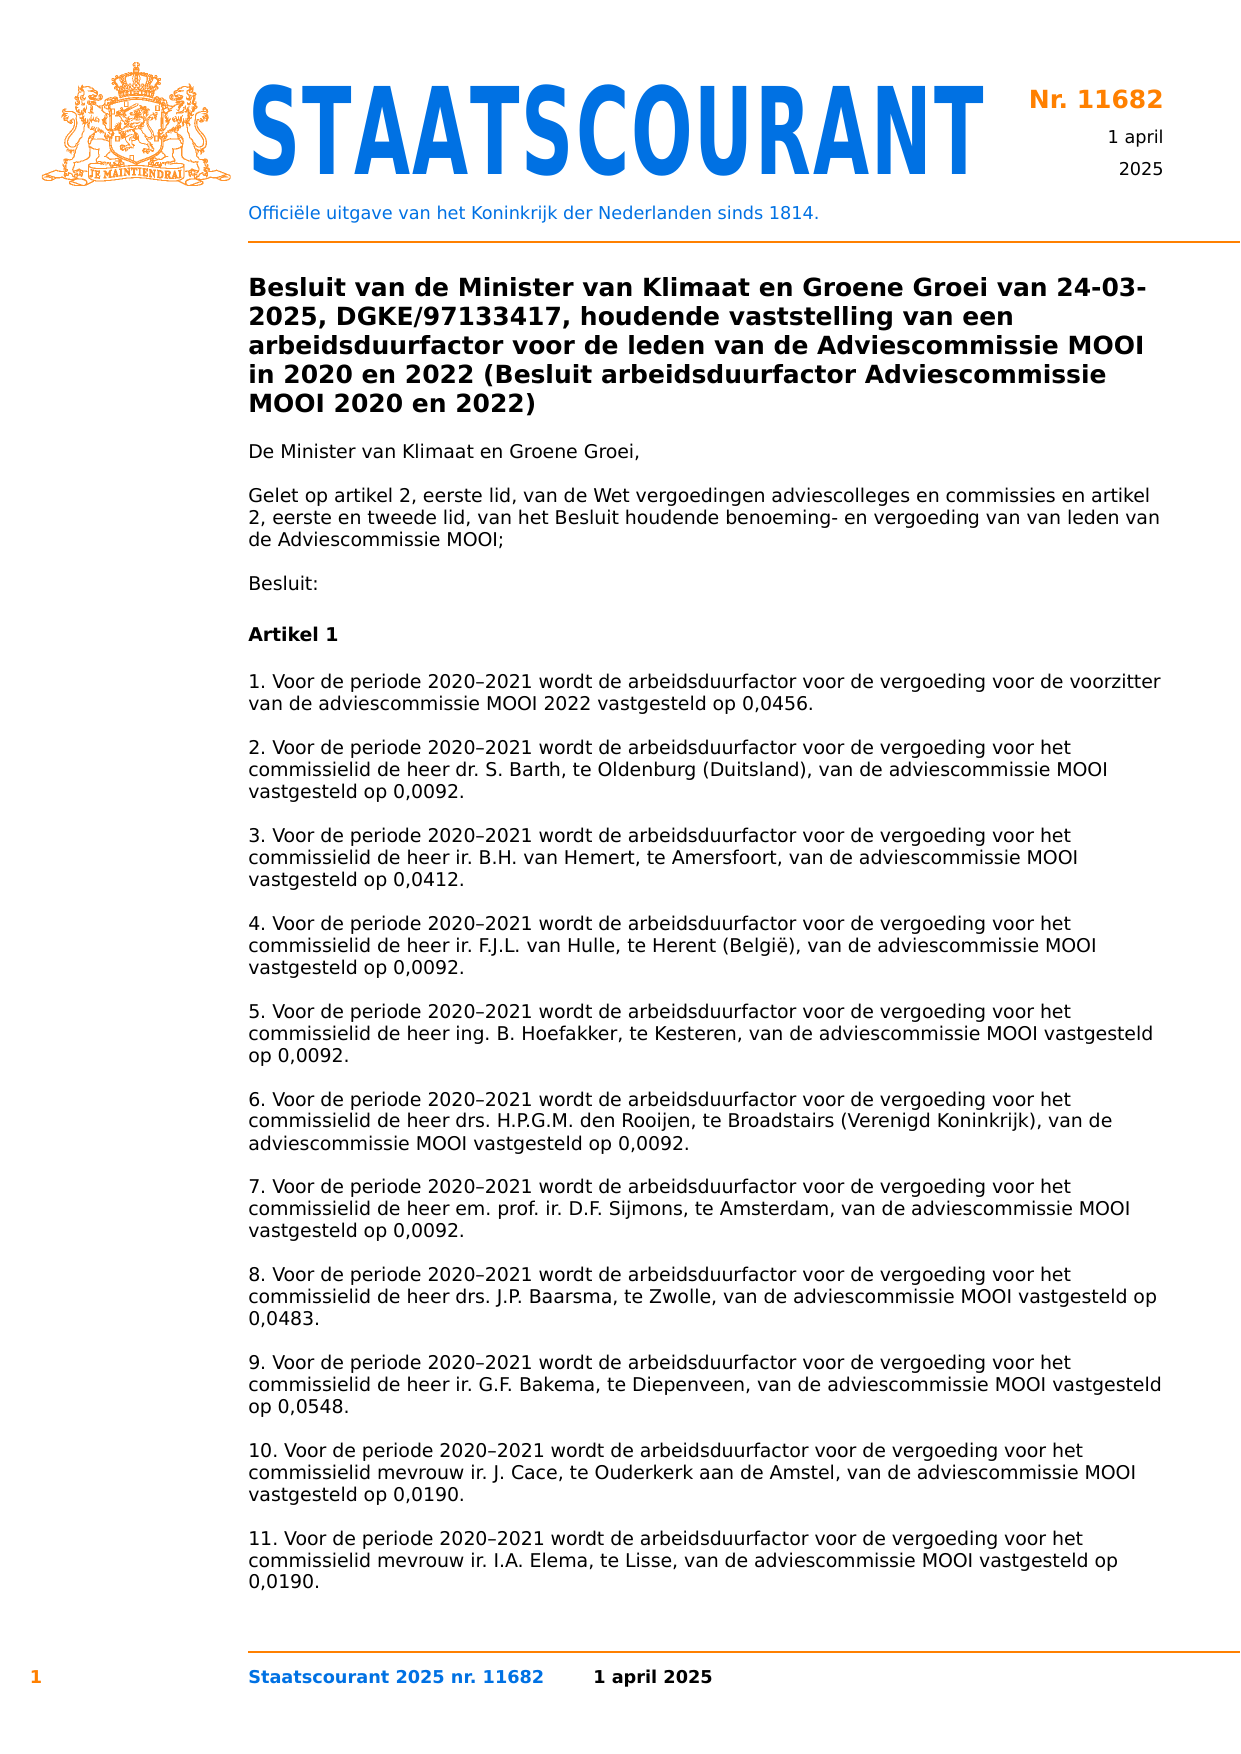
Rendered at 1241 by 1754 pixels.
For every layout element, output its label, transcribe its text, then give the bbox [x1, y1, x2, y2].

text 11. Voor de periode 2020–2021 wordt de arbeidsduurfactor voor de vergoeding voor het commissielid mevrouw ir. I.A. Elema, te Lisse, van de adviescommissie MOOI vastgesteld op 0,0190. [248, 1527, 1163, 1593]
text 4. Voor de periode 2020–2021 wordt de arbeidsduurfactor voor de vergoeding voor het commissielid de heer ir. F.J.L. van Hulle, te Herent (België), van de adviescommissie MOOI vastgesteld op 0,0092. [248, 913, 1163, 979]
text 1. Voor de periode 2020–2021 wordt de arbeidsduurfactor voor de vergoeding voor de voorzitter van de adviescommissie MOOI 2022 vastgesteld op 0,0456. [248, 671, 1163, 715]
text 9. Voor de periode 2020–2021 wordt de arbeidsduurfactor voor de vergoeding voor het commissielid de heer ir. G.F. Bakema, te Diepenveen, van de adviescommissie MOOI vastgesteld op 0,0548. [248, 1352, 1163, 1418]
table_header Nr. 11682 [998, 62, 1240, 121]
text Gelet op artikel 2, eerste lid, van de Wet vergoedingen adviescolleges en commissies en artikel 2, eerste en tweede lid, van het Besluit houdende benoeming- en vergoeding van van leden van de Adviescommissie MOOI; [248, 484, 1163, 551]
table_header STAATSCOURANT [248, 62, 998, 203]
subtitle Artikel 1 [248, 624, 1163, 646]
text 3. Voor de periode 2020–2021 wordt de arbeidsduurfactor voor de vergoeding voor het commissielid de heer ir. B.H. van Hemert, te Amersfoort, van de adviescommissie MOOI vastgesteld op 0,0412. [248, 825, 1163, 891]
text 5. Voor de periode 2020–2021 wordt de arbeidsduurfactor voor de vergoeding voor het commissielid de heer ing. B. Hoefakker, te Kesteren, van de adviescommissie MOOI vastgesteld op 0,0092. [248, 1001, 1163, 1067]
table_cell 2025 [998, 153, 1240, 203]
text 2. Voor de periode 2020–2021 wordt de arbeidsduurfactor voor de vergoeding voor het commissielid de heer dr. S. Barth, te Oldenburg (Duitsland), van de adviescommissie MOOI vastgesteld op 0,0092. [248, 737, 1163, 803]
subtitle Besluit van de Minister van Klimaat en Groene Groei van 24-03-2025, DGKE/97133417, houdende vaststelling van een arbeidsduurfactor voor de leden van de Adviescommissie MOOI in 2020 en 2022 (Besluit arbeidsduurfactor Adviescommissie MOOI 2020 en 2022) [248, 273, 1163, 419]
text 8. Voor de periode 2020–2021 wordt de arbeidsduurfactor voor de vergoeding voor het commissielid de heer drs. J.P. Baarsma, te Zwolle, van de adviescommissie MOOI vastgesteld op 0,0483. [248, 1264, 1163, 1330]
text 10. Voor de periode 2020–2021 wordt de arbeidsduurfactor voor de vergoeding voor het commissielid mevrouw ir. J. Cace, te Ouderkerk aan de Amstel, van de adviescommissie MOOI vastgesteld op 0,0190. [248, 1440, 1163, 1506]
text Besluit: [248, 572, 1163, 594]
text De Minister van Klimaat en Groene Groei, [248, 441, 1163, 463]
table_cell 1 april [998, 121, 1240, 153]
table_cell Officiële uitgave van het Koninkrijk der Nederlanden sinds 1814. [248, 203, 1240, 241]
table_header [25, 62, 248, 241]
text 7. Voor de periode 2020–2021 wordt de arbeidsduurfactor voor de vergoeding voor het commissielid de heer em. prof. ir. D.F. Sijmons, te Amsterdam, van de adviescommissie MOOI vastgesteld op 0,0092. [248, 1176, 1163, 1242]
text 6. Voor de periode 2020–2021 wordt de arbeidsduurfactor voor de vergoeding voor het commissielid de heer drs. H.P.G.M. den Rooijen, te Broadstairs (Verenigd Koninkrijk), van de adviescommissie MOOI vastgesteld op 0,0092. [248, 1088, 1163, 1154]
picture [41, 62, 231, 186]
